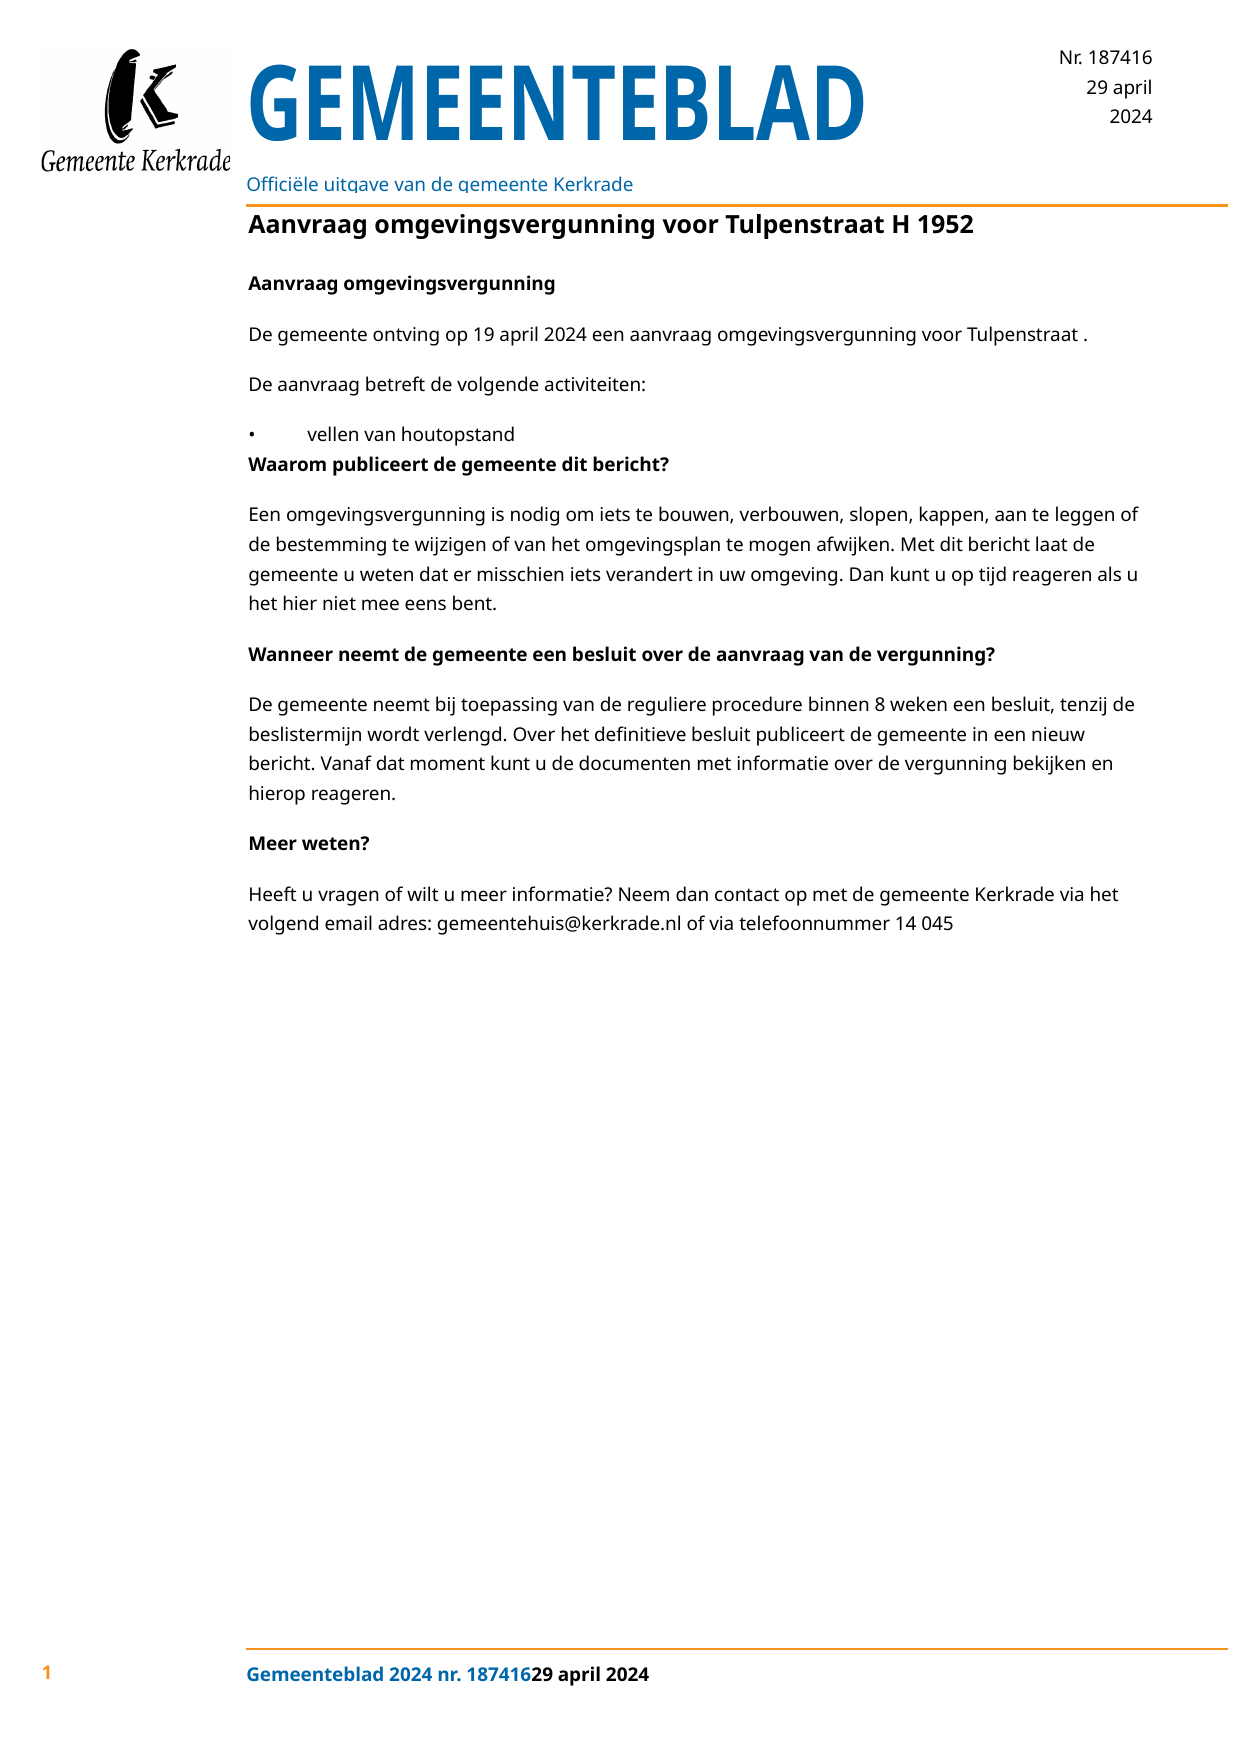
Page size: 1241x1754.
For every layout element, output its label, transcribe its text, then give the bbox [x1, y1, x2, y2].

picture [41, 47, 231, 172]
text Heeft u vragen of wilt u meer informatie? Neem dan contact op met de gemeente Kerkrade via het volgend email adres: gemeentehuis@kerkrade.nl of via telefoonnummer 14 045 [248, 881, 1152, 936]
text Aanvraag omgevingsvergunning [248, 270, 1152, 296]
text Wanneer neemt de gemeente een besluit over de aanvraag van de vergunning? [248, 641, 1152, 666]
text Een omgevingsvergunning is nodig om iets te bouwen, verbouwen, slopen, kappen, aan te leggen of de bestemming te wijzigen of van het omgevingsplan te mogen afwijken. Met dit bericht laat de gemeente u weten dat er misschien iets verandert in uw omgeving. Dan kunt u op tijd reageren als u het hier niet mee eens bent. [248, 502, 1152, 616]
text Waarom publiceert de gemeente dit bericht? [248, 451, 1152, 477]
text De gemeente ontving op 19 april 2024 een aanvraag omgevingsvergunning voor Tulpenstraat . [248, 321, 1152, 346]
list vellen van houtopstand [248, 422, 1152, 447]
text Meer weten? [248, 830, 1152, 856]
text De gemeente neemt bij toepassing van de reguliere procedure binnen 8 weken een besluit, tenzij de beslistermijn wordt verlengd. Over het definitieve besluit publiceert de gemeente in een nieuw bericht. Vanaf dat moment kunt u de documenten met informatie over de vergunning bekijken en hierop reageren. [248, 691, 1152, 806]
text De aanvraag betreft de volgende activiteiten: [248, 371, 1152, 397]
text Aanvraag omgevingsvergunning voor Tulpenstraat H 1952 [248, 207, 1152, 241]
